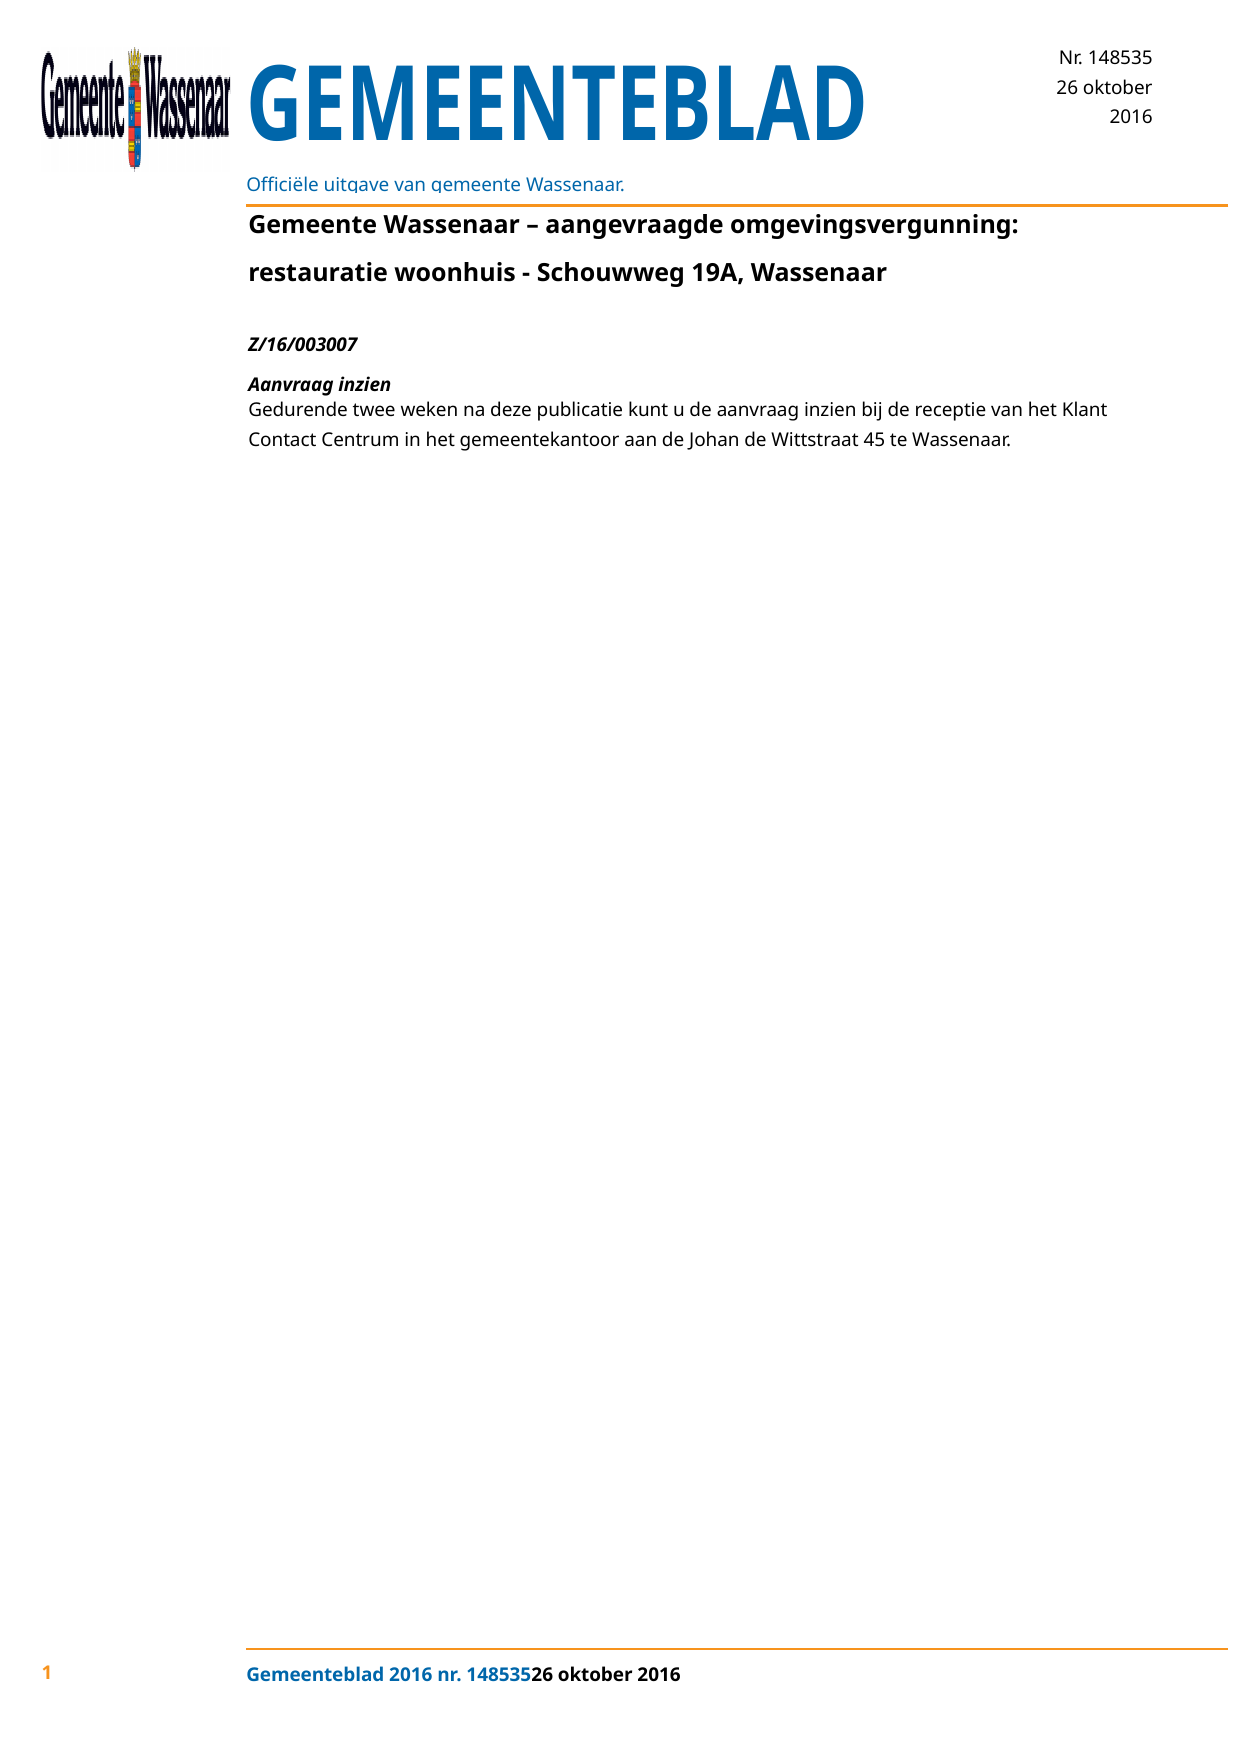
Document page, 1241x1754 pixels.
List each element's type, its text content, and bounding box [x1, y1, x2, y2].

picture [41, 47, 231, 172]
text Gemeente Wassenaar – aangevraagde omgevingsvergunning: restauratie woonhuis - Schouwweg 19A, Wassenaar [248, 207, 1152, 288]
text Gedurende twee weken na deze publicatie kunt u de aanvraag inzien bij de receptie van het Klant Contact Centrum in het gemeentekantoor aan de Johan de Wittstraat 45 te Wassenaar. [248, 396, 1152, 452]
text Aanvraag inzien [248, 371, 1152, 396]
text Z/16/003007 [248, 331, 1152, 357]
